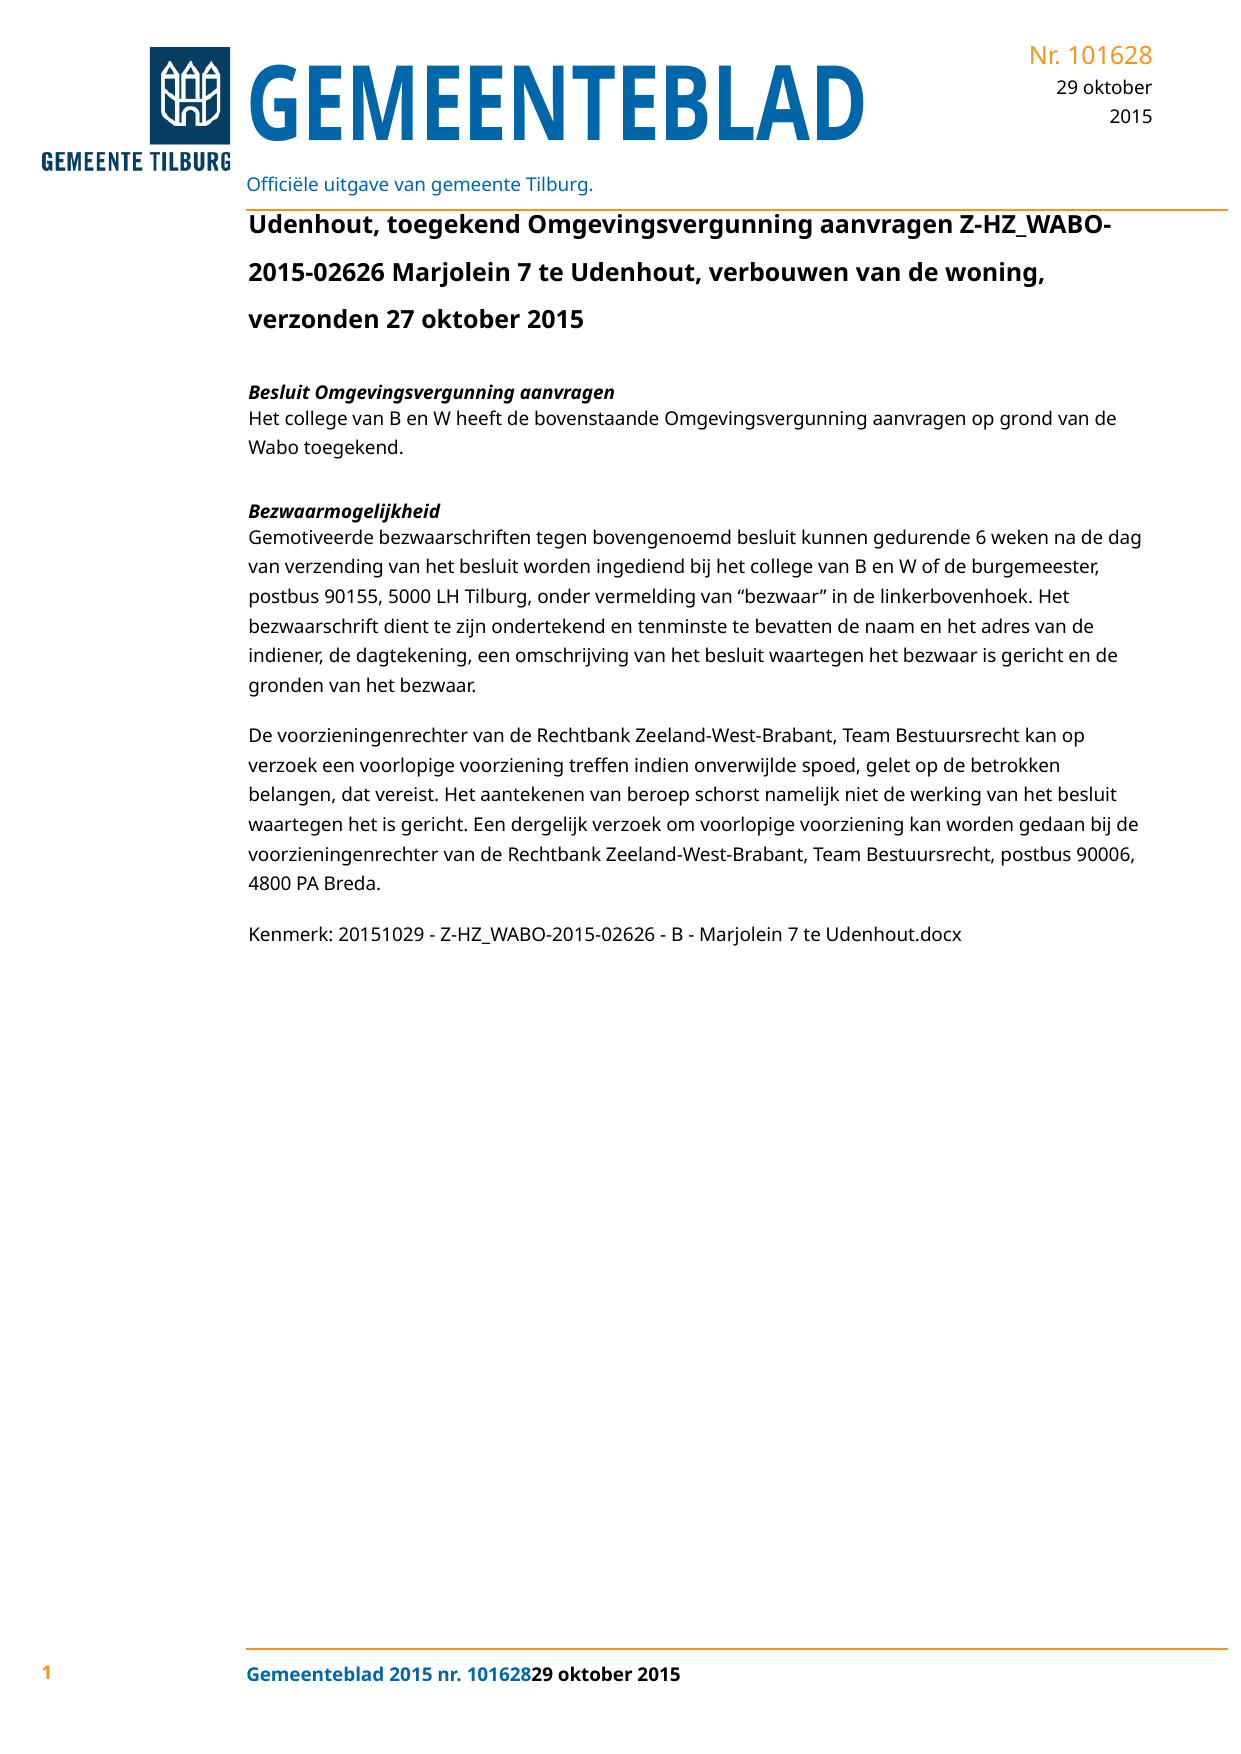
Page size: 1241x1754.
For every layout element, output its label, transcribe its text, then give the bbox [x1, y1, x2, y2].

text Besluit Omgevingsvergunning aanvragen [248, 379, 1152, 405]
text Het college van B en W heeft de bovenstaande Omgevingsvergunning aanvragen op grond van de Wabo toegekend. [248, 405, 1152, 460]
text Gemotiveerde bezwaarschriften tegen bovengenoemd besluit kunnen gedurende 6 weken na de dag van verzending van het besluit worden ingediend bij het college van B en W of de burgemeester, postbus 90155, 5000 LH Tilburg, onder vermelding van “bezwaar” in de linkerbovenhoek. Het bezwaarschrift dient te zijn ondertekend en tenminste te bevatten de naam en het adres van de indiener, de dagtekening, een omschrijving van het besluit waartegen het bezwaar is gericht en de gronden van het bezwaar. [248, 524, 1152, 698]
text Kenmerk: 20151029 - Z-HZ_WABO-2015-02626 - B - Marjolein 7 te Udenhout.docx [248, 921, 1152, 946]
text Bezwaarmogelijkheid [248, 498, 1152, 524]
picture [41, 47, 231, 172]
text Udenhout, toegekend Omgevingsvergunning aanvragen Z-HZ_WABO-2015-02626 Marjolein 7 te Udenhout, verbouwen van de woning, verzonden 27 oktober 2015 [248, 211, 1152, 336]
text De voorzieningenrechter van de Rechtbank Zeeland-West-Brabant, Team Bestuursrecht kan op verzoek een voorlopige voorziening treffen indien onverwijlde spoed, gelet op de betrokken belangen, dat vereist. Het aantekenen van beroep schorst namelijk niet de werking van het besluit waartegen het is gericht. Een dergelijk verzoek om voorlopige voorziening kan worden gedaan bij de voorzieningenrechter van de Rechtbank Zeeland-West-Brabant, Team Bestuursrecht, postbus 90006, 4800 PA Breda. [248, 722, 1152, 896]
